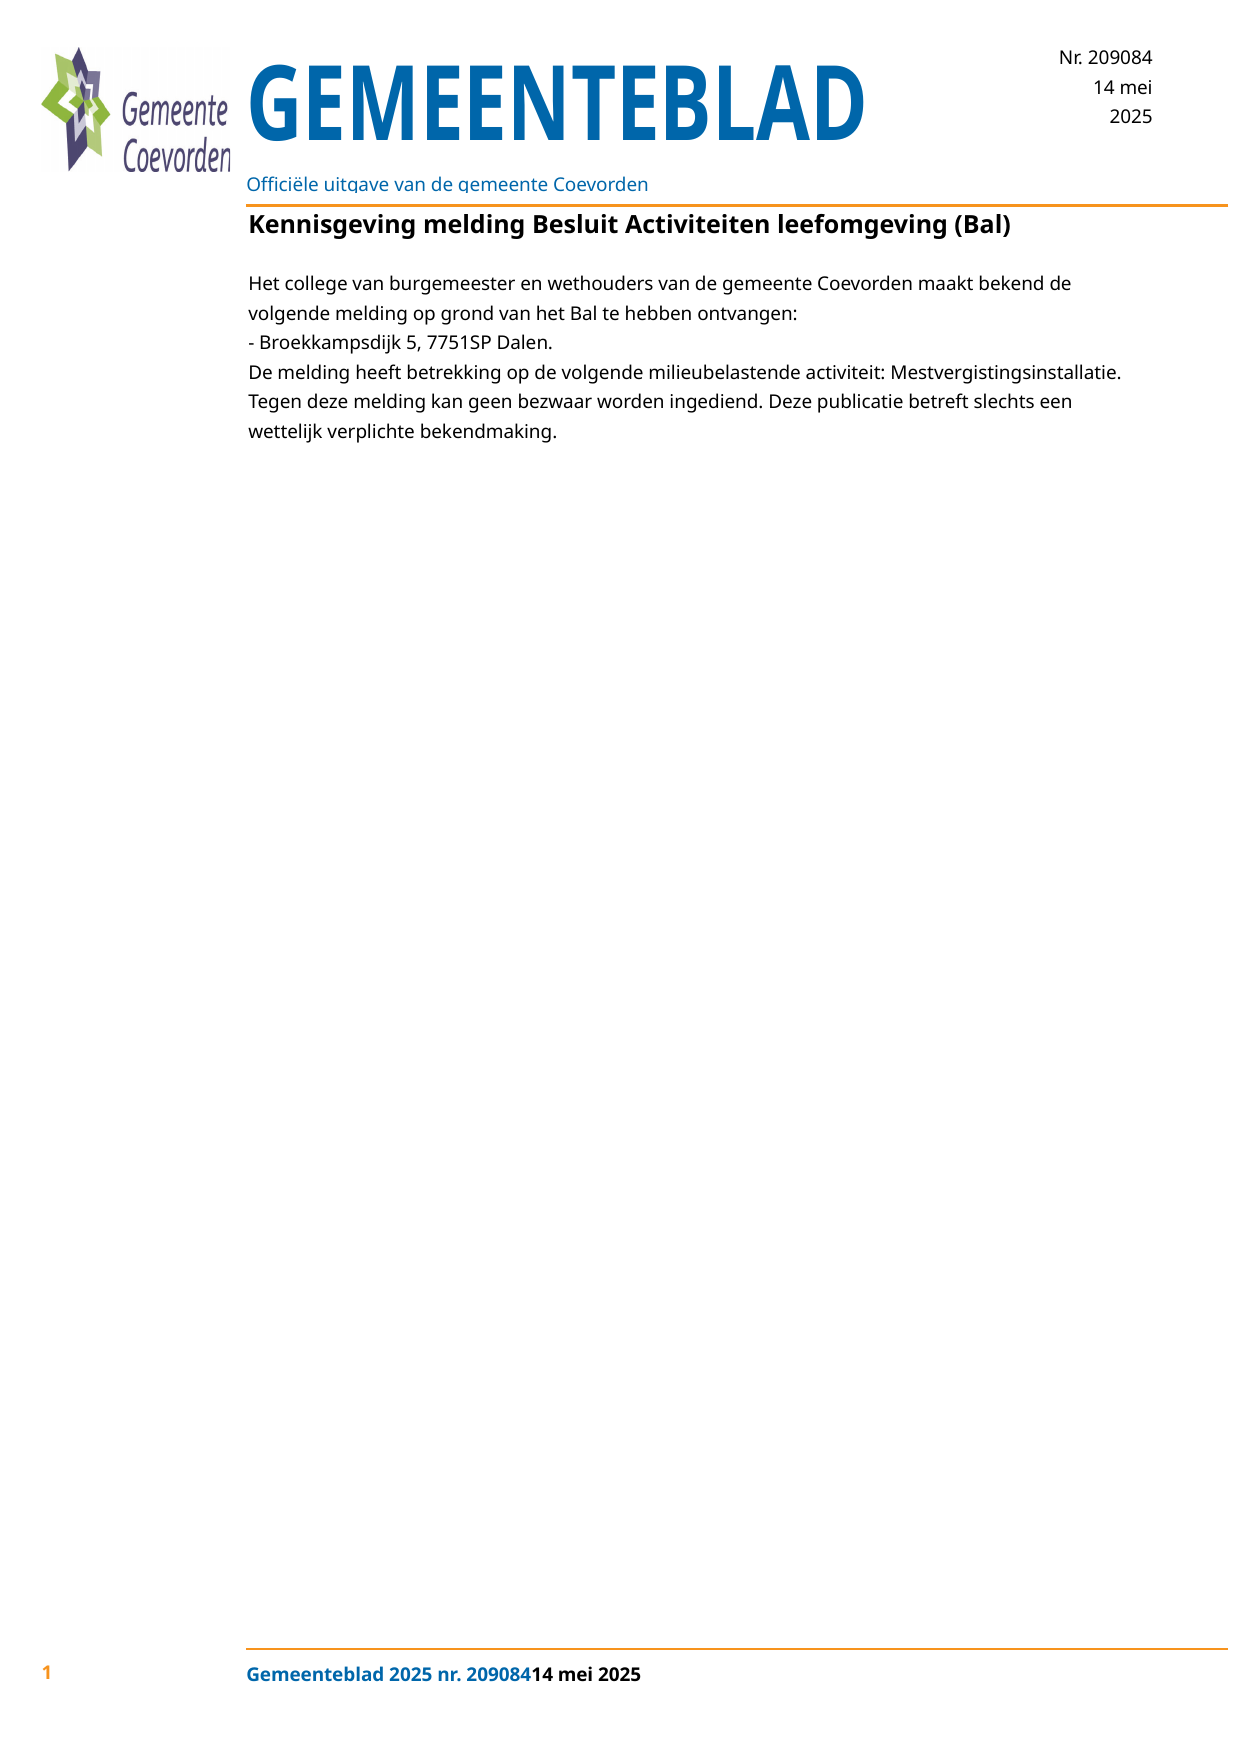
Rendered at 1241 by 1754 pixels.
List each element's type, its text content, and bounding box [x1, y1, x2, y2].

text - Broekkampsdijk 5, 7751SP Dalen. [248, 329, 1152, 355]
picture [41, 47, 231, 172]
text Tegen deze melding kan geen bezwaar worden ingediend. Deze publicatie betreft slechts een wettelijk verplichte bekendmaking. [248, 389, 1152, 444]
text De melding heeft betrekking op de volgende milieubelastende activiteit: Mestvergistingsinstallatie. [248, 359, 1152, 385]
text Het college van burgemeester en wethouders van de gemeente Coevorden maakt bekend de volgende melding op grond van het Bal te hebben ontvangen: [248, 270, 1152, 326]
text Kennisgeving melding Besluit Activiteiten leefomgeving (Bal) [248, 207, 1152, 241]
